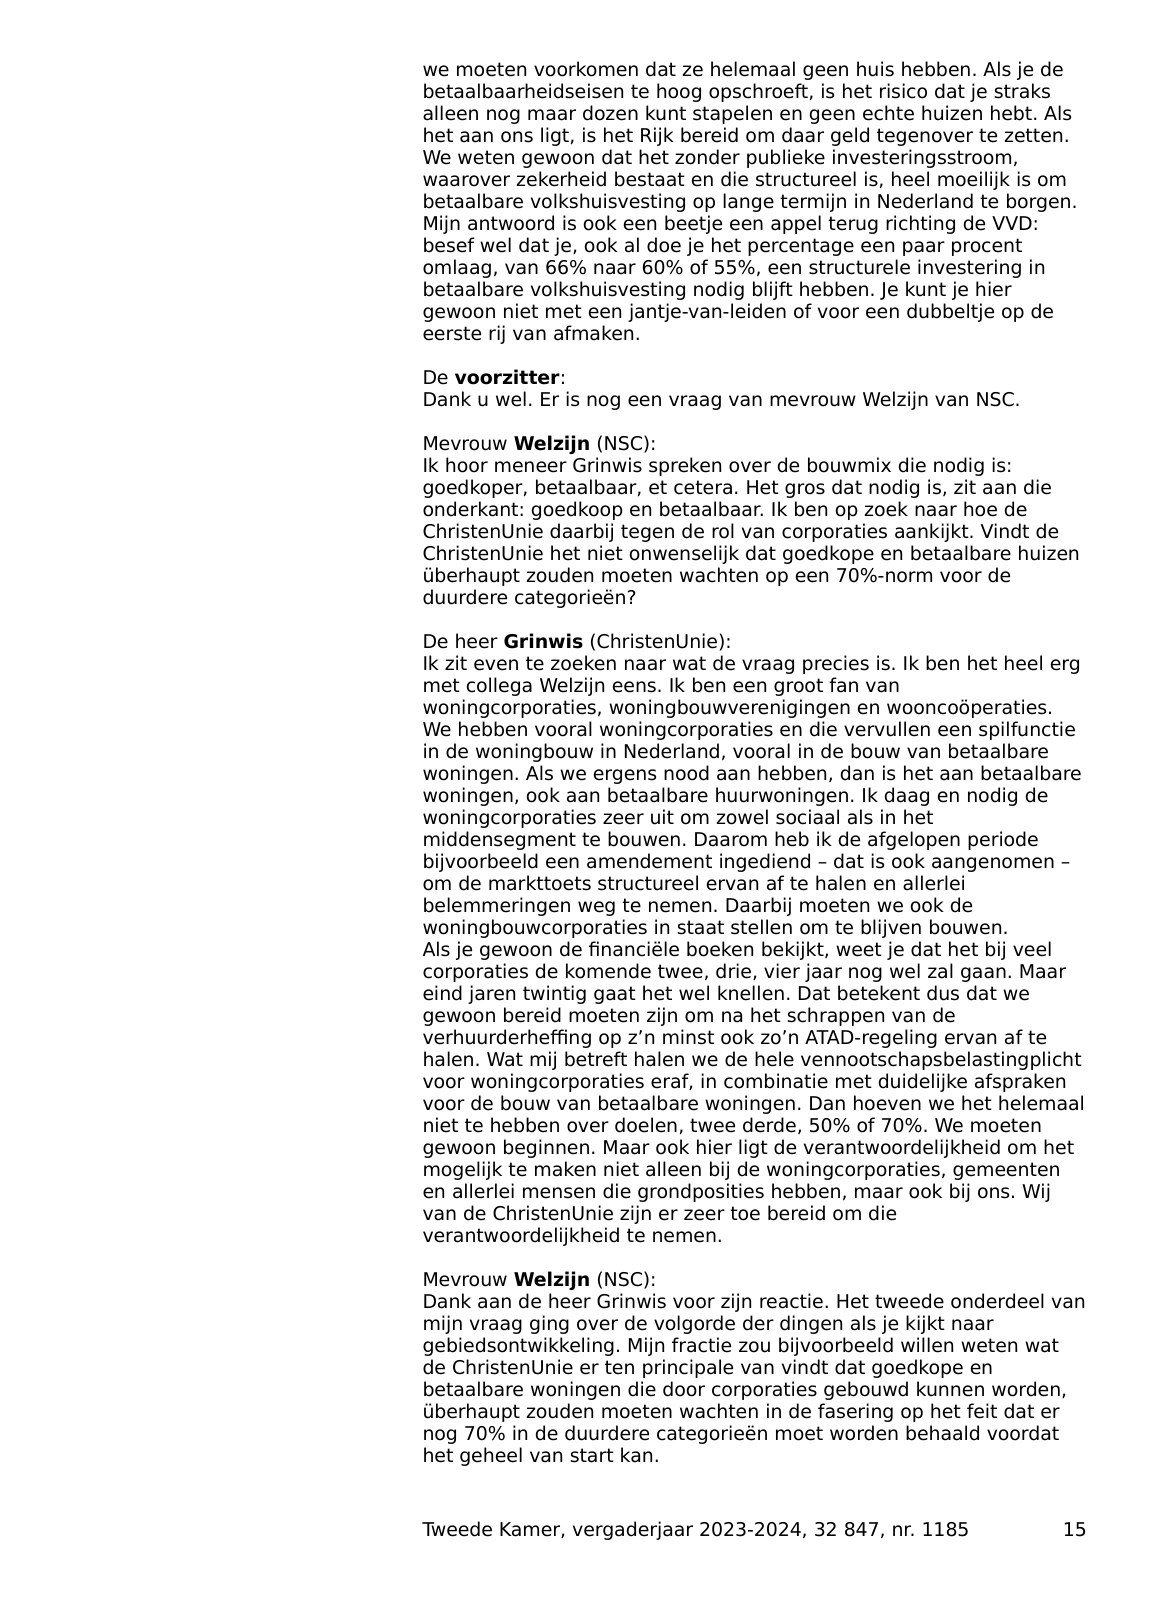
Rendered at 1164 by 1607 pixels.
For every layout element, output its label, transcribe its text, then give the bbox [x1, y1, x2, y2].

text Dank u wel. Er is nog een vraag van mevrouw Welzijn van NSC. [422, 389, 1087, 411]
text Ik zit even te zoeken naar wat de vraag precies is. Ik ben het heel erg met collega Welzijn eens. Ik ben een groot fan van woningcorporaties, woningbouwverenigingen en wooncoöperaties. We hebben vooral woningcorporaties en die vervullen een spilfunctie in de woningbouw in Nederland, vooral in de bouw van betaalbare woningen. Als we ergens nood aan hebben, dan is het aan betaalbare woningen, ook aan betaalbare huurwoningen. Ik daag en nodig de woningcorporaties zeer uit om zowel sociaal als in het middensegment te bouwen. Daarom heb ik de afgelopen periode bijvoorbeeld een amendement ingediend – dat is ook aangenomen – om de markttoets structureel ervan af te halen en allerlei belemmeringen weg te nemen. Daarbij moeten we ook de woningbouwcorporaties in staat stellen om te blijven bouwen. [422, 653, 1087, 939]
text De voorzitter: [422, 367, 1087, 389]
text Mevrouw Welzijn (NSC): [422, 1269, 1087, 1291]
text De heer Grinwis (ChristenUnie): [422, 631, 1087, 653]
text Mevrouw Welzijn (NSC): [422, 433, 1087, 455]
text we moeten voorkomen dat ze helemaal geen huis hebben. Als je de betaalbaarheidseisen te hoog opschroeft, is het risico dat je straks alleen nog maar dozen kunt stapelen en geen echte huizen hebt. Als het aan ons ligt, is het Rijk bereid om daar geld tegenover te zetten. We weten gewoon dat het zonder publieke investeringsstroom, waarover zekerheid bestaat en die structureel is, heel moeilijk is om betaalbare volkshuisvesting op lange termijn in Nederland te borgen. Mijn antwoord is ook een beetje een appel terug richting de VVD: besef wel dat je, ook al doe je het percentage een paar procent omlaag, van 66% naar 60% of 55%, een structurele investering in betaalbare volkshuisvesting nodig blijft hebben. Je kunt je hier gewoon niet met een jantje-van-leiden of voor een dubbeltje op de eerste rij van afmaken. [422, 59, 1087, 345]
text Ik hoor meneer Grinwis spreken over de bouwmix die nodig is: goedkoper, betaalbaar, et cetera. Het gros dat nodig is, zit aan die onderkant: goedkoop en betaalbaar. Ik ben op zoek naar hoe de ChristenUnie daarbij tegen de rol van corporaties aankijkt. Vindt de ChristenUnie het niet onwenselijk dat goedkope en betaalbare huizen überhaupt zouden moeten wachten op een 70%-norm voor de duurdere categorieën? [422, 455, 1087, 609]
text Dank aan de heer Grinwis voor zijn reactie. Het tweede onderdeel van mijn vraag ging over de volgorde der dingen als je kijkt naar gebiedsontwikkeling. Mijn fractie zou bijvoorbeeld willen weten wat de ChristenUnie er ten principale van vindt dat goedkope en betaalbare woningen die door corporaties gebouwd kunnen worden, überhaupt zouden moeten wachten in de fasering op het feit dat er nog 70% in de duurdere categorieën moet worden behaald voordat het geheel van start kan. [422, 1291, 1087, 1467]
text Als je gewoon de financiële boeken bekijkt, weet je dat het bij veel corporaties de komende twee, drie, vier jaar nog wel zal gaan. Maar eind jaren twintig gaat het wel knellen. Dat betekent dus dat we gewoon bereid moeten zijn om na het schrappen van de verhuurderheffing op z’n minst ook zo’n ATAD-regeling ervan af te halen. Wat mij betreft halen we de hele vennootschapsbelastingplicht voor woningcorporaties eraf, in combinatie met duidelijke afspraken voor de bouw van betaalbare woningen. Dan hoeven we het helemaal niet te hebben over doelen, twee derde, 50% of 70%. We moeten gewoon beginnen. Maar ook hier ligt de verantwoordelijkheid om het mogelijk te maken niet alleen bij de woningcorporaties, gemeenten en allerlei mensen die grondposities hebben, maar ook bij ons. Wij van de ChristenUnie zijn er zeer toe bereid om die verantwoordelijkheid te nemen. [422, 939, 1087, 1247]
